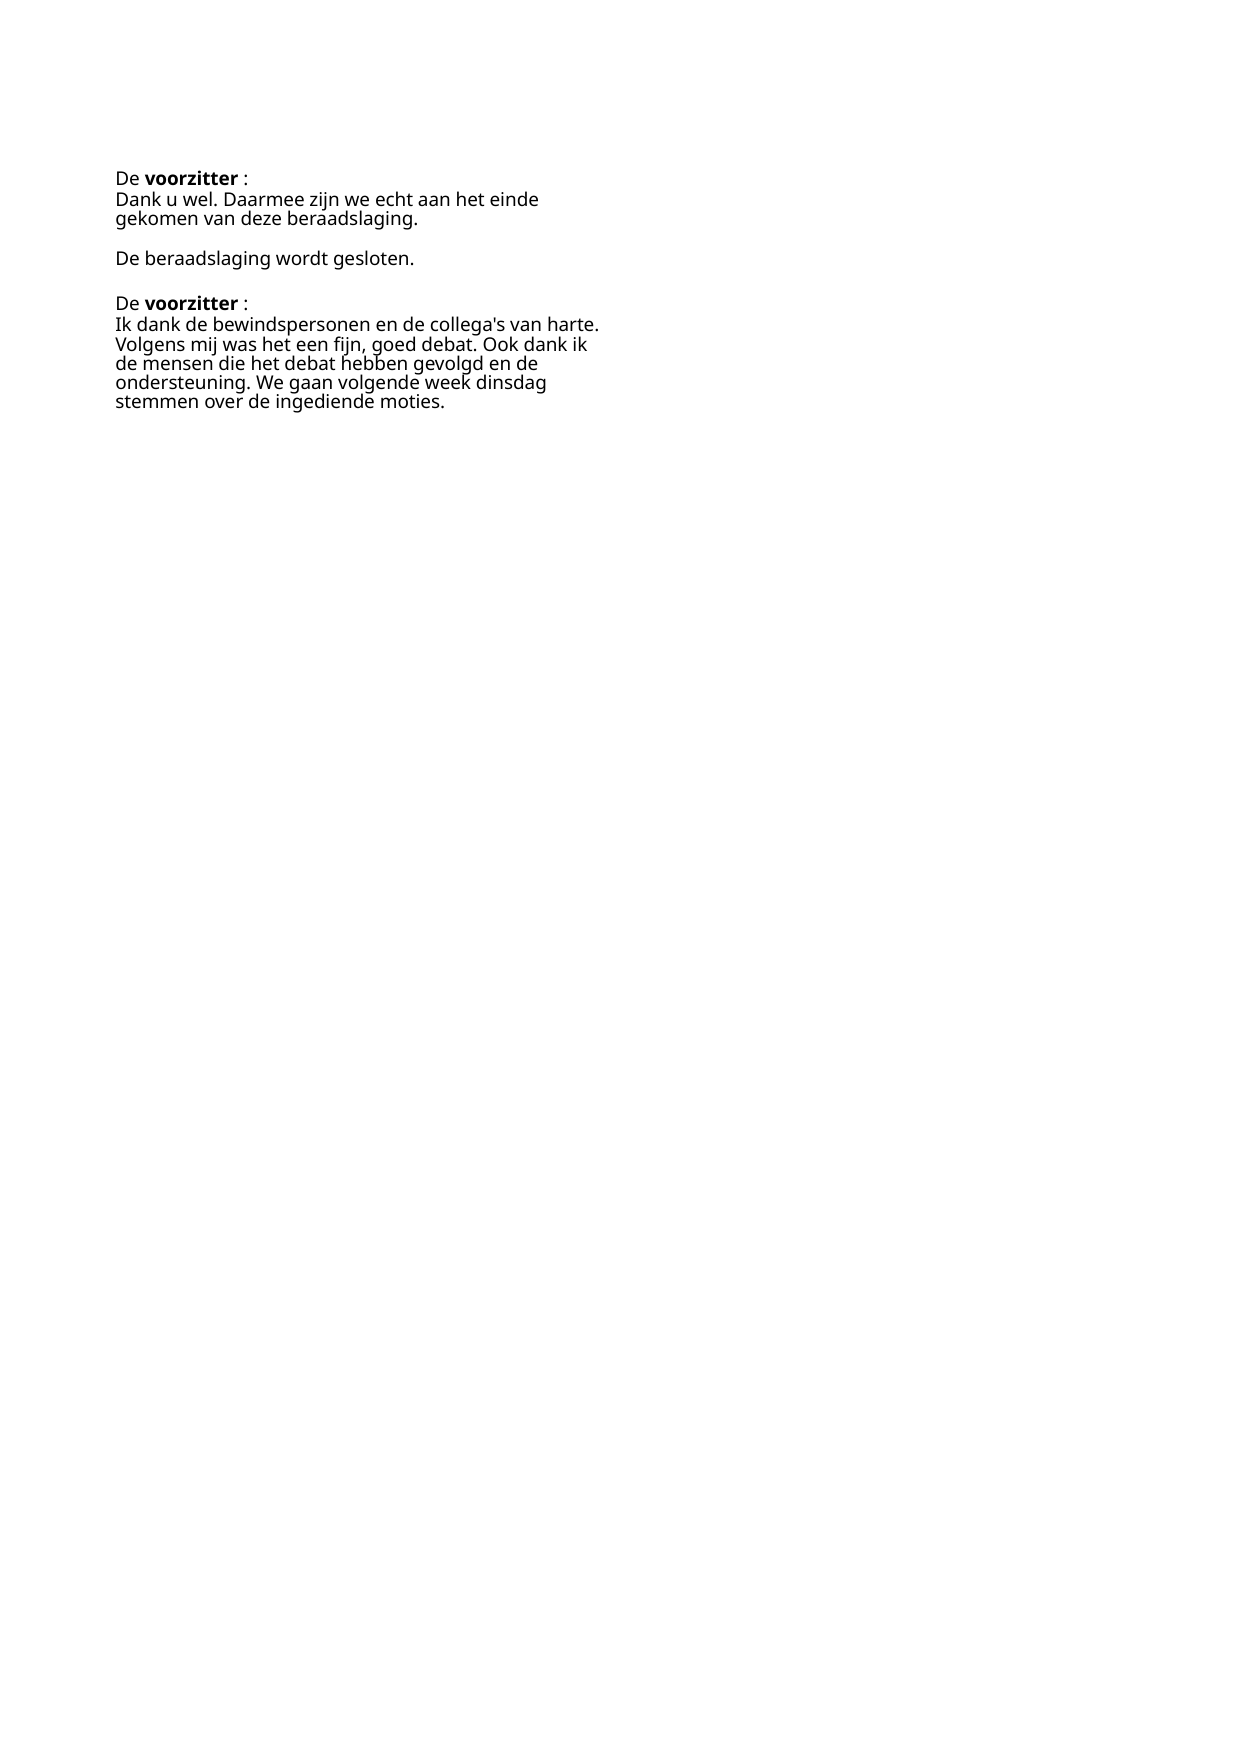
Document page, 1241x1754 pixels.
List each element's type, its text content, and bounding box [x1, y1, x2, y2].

text De beraadslaging wordt gesloten. [115, 250, 605, 270]
text Ik dank de bewindspersonen en de collega's van harte. Volgens mij was het een fijn, goed debat. Ook dank ik de mensen die het debat hebben gevolgd en de ondersteuning. We gaan volgende week dinsdag stemmen over de ingediende moties. [115, 316, 605, 413]
text Dank u wel. Daarmee zijn we echt aan het einde gekomen van deze beraadslaging. [115, 191, 605, 229]
text De voorzitter : [115, 165, 605, 191]
text De voorzitter : [115, 291, 605, 316]
